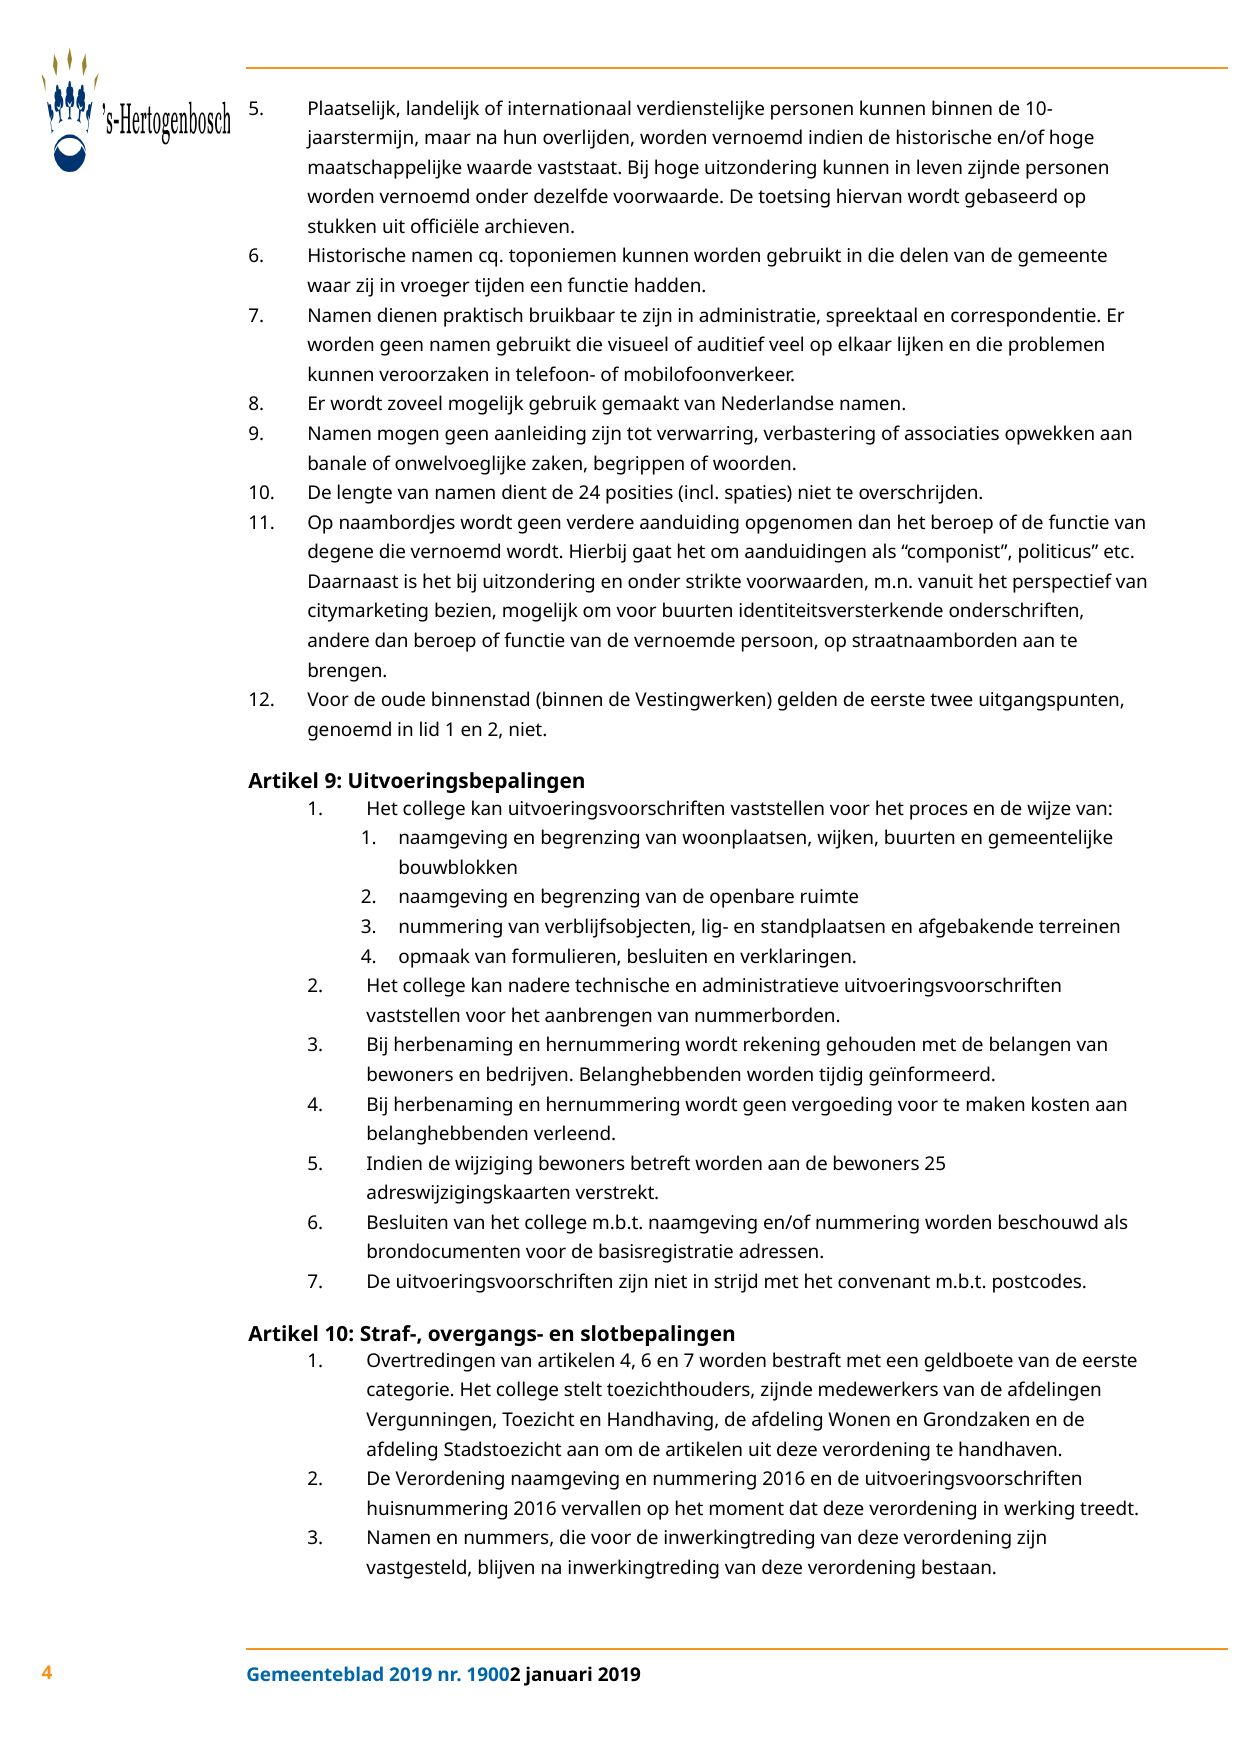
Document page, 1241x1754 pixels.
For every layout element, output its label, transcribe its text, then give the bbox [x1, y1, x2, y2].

list opmaak van formulieren, besluiten en verklaringen. [361, 943, 1152, 968]
text Artikel 9: Uitvoeringsbepalingen [248, 766, 1152, 795]
picture [41, 47, 231, 172]
list De lengte van namen dient de 24 posities (incl. spaties) niet te overschrijden. [248, 479, 1152, 505]
list Er wordt zoveel mogelijk gebruik gemaakt van Nederlandse namen. [248, 391, 1152, 416]
list Het college kan uitvoeringsvoorschriften vaststellen voor het proces en de wijze van: [307, 795, 1152, 821]
list nummering van verblijfsobjecten, lig- en standplaatsen en afgebakende terreinen [361, 913, 1152, 939]
list Indien de wijziging bewoners betreft worden aan de bewoners 25 adreswijzigingskaarten verstrekt. [307, 1150, 1152, 1205]
list De Verordening naamgeving en nummering 2016 en de uitvoeringsvoorschriften huisnummering 2016 vervallen op het moment dat deze verordening in werking treedt. [307, 1465, 1152, 1521]
list Overtredingen van artikelen 4, 6 en 7 worden bestraft met een geldboete van de eerste categorie. Het college stelt toezichthouders, zijnde medewerkers van de afdelingen Vergunningen, Toezicht en Handhaving, de afdeling Wonen en Grondzaken en de afdeling Stadstoezicht aan om de artikelen uit deze verordening te handhaven. [307, 1347, 1152, 1462]
list Bij herbenaming en hernummering wordt rekening gehouden met de belangen van bewoners en bedrijven. Belanghebbenden worden tijdig geïnformeerd. [307, 1032, 1152, 1087]
list Voor de oude binnenstad (binnen de Vestingwerken) gelden de eerste twee uitgangspunten, genoemd in lid 1 en 2, niet. [248, 686, 1152, 742]
list Het college kan nadere technische en administratieve uitvoeringsvoorschriften vaststellen voor het aanbrengen van nummerborden. [307, 972, 1152, 1028]
list Plaatselijk, landelijk of internationaal verdienstelijke personen kunnen binnen de 10-jaarstermijn, maar na hun overlijden, worden vernoemd indien de historische en/of hoge maatschappelijke waarde vaststaat. Bij hoge uitzondering kunnen in leven zijnde personen worden vernoemd onder dezelfde voorwaarde. De toetsing hiervan wordt gebaseerd op stukken uit officiële archieven. [248, 95, 1152, 239]
list Historische namen cq. toponiemen kunnen worden gebruikt in die delen van de gemeente waar zij in vroeger tijden een functie hadden. [248, 243, 1152, 298]
list Bij herbenaming en hernummering wordt geen vergoeding voor te maken kosten aan belanghebbenden verleend. [307, 1091, 1152, 1146]
list Besluiten van het college m.b.t. naamgeving en/of nummering worden beschouwd als brondocumenten voor de basisregistratie adressen. [307, 1209, 1152, 1264]
list Op naambordjes wordt geen verdere aanduiding opgenomen dan het beroep of de functie van degene die vernoemd wordt. Hierbij gaat het om aanduidingen als “componist”, politicus” etc. Daarnaast is het bij uitzondering en onder strikte voorwaarden, m.n. vanuit het perspectief van citymarketing bezien, mogelijk om voor buurten identiteitsversterkende onderschriften, andere dan beroep of functie van de vernoemde persoon, op straatnaamborden aan te brengen. [248, 509, 1152, 683]
text Artikel 10: Straf-, overgangs- en slotbepalingen [248, 1319, 1152, 1347]
list Namen mogen geen aanleiding zijn tot verwarring, verbastering of associaties opwekken aan banale of onwelvoeglijke zaken, begrippen of woorden. [248, 420, 1152, 476]
list De uitvoeringsvoorschriften zijn niet in strijd met het convenant m.b.t. postcodes. [307, 1268, 1152, 1294]
list Namen dienen praktisch bruikbaar te zijn in administratie, spreektaal en correspondentie. Er worden geen namen gebruikt die visueel of auditief veel op elkaar lijken en die problemen kunnen veroorzaken in telefoon- of mobilofoonverkeer. [248, 302, 1152, 387]
list Namen en nummers, die voor de inwerkingtreding van deze verordening zijn vastgesteld, blijven na inwerkingtreding van deze verordening bestaan. [307, 1524, 1152, 1580]
list naamgeving en begrenzing van woonplaatsen, wijken, buurten en gemeentelijke bouwblokken [361, 824, 1152, 880]
list naamgeving en begrenzing van de openbare ruimte [361, 884, 1152, 909]
